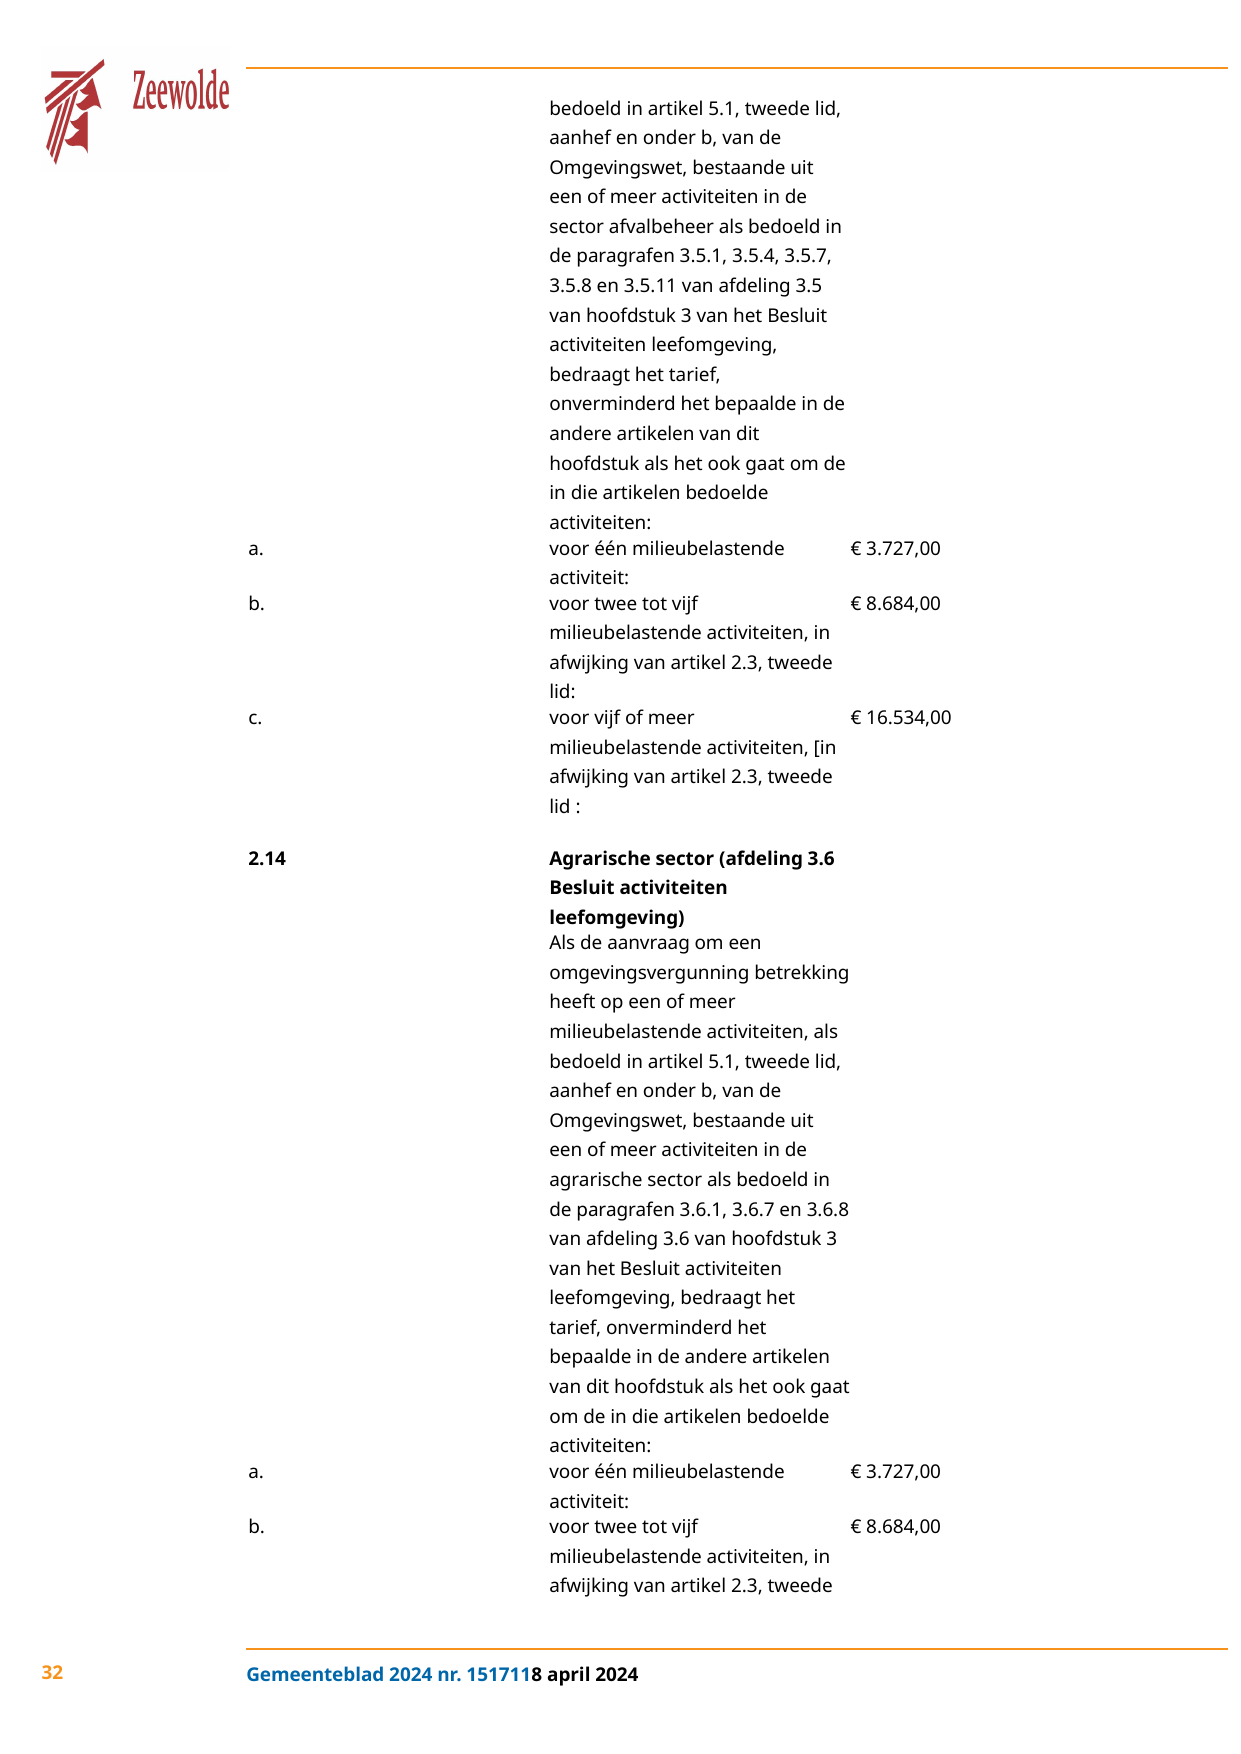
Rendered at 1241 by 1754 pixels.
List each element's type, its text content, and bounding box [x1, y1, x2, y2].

table_cell € 3.727,00 [850, 1458, 1152, 1513]
table_cell a. [248, 535, 549, 590]
picture [41, 47, 231, 172]
table_cell € 8.684,00 [850, 1514, 1152, 1598]
table_cell c. [248, 705, 549, 819]
table_cell Agrarische sector (afdeling 3.6 Besluit activiteiten leefomgeving) [549, 845, 850, 929]
table_cell voor twee tot vijf milieubelastende activiteiten, in afwijking van artikel 2.3, tweede [549, 1514, 850, 1598]
table_cell [549, 819, 850, 845]
table_cell voor twee tot vijf milieubelastende activiteiten, in afwijking van artikel 2.3, tweede lid: [549, 590, 850, 704]
table_cell € 3.727,00 [850, 535, 1152, 590]
table_cell [850, 95, 1152, 535]
table_cell Als de aanvraag om een omgevingsvergunning betrekking heeft op een of meer milieubelastende activiteiten, als bedoeld in artikel 5.1, tweede lid, aanhef en onder b, van de Omgevingswet, bestaande uit een of meer activiteiten in de agrarische sector als bedoeld in de paragrafen 3.6.1, 3.6.7 en 3.6.8 van afdeling 3.6 van hoofdstuk 3 van het Besluit activiteiten leefomgeving, bedraagt het tarief, onverminderd het bepaalde in de andere artikelen van dit hoofdstuk als het ook gaat om de in die artikelen bedoelde activiteiten: [549, 930, 850, 1458]
table_cell voor één milieubelastende activiteit: [549, 535, 850, 590]
table_cell b. [248, 590, 549, 704]
table_cell [850, 930, 1152, 1458]
table_cell a. [248, 1458, 549, 1513]
table_cell [248, 930, 549, 1458]
table_cell b. [248, 1514, 549, 1598]
table_cell [850, 845, 1152, 929]
table_cell [248, 819, 549, 845]
table_cell [248, 95, 549, 535]
table_cell voor één milieubelastende activiteit: [549, 1458, 850, 1513]
table_cell voor vijf of meer milieubelastende activiteiten, [in afwijking van artikel 2.3, tweede lid : [549, 705, 850, 819]
table_cell bedoeld in artikel 5.1, tweede lid, aanhef en onder b, van de Omgevingswet, bestaande uit een of meer activiteiten in de sector afvalbeheer als bedoeld in de paragrafen 3.5.1, 3.5.4, 3.5.7, 3.5.8 en 3.5.11 van afdeling 3.5 van hoofdstuk 3 van het Besluit activiteiten leefomgeving, bedraagt het tarief, onverminderd het bepaalde in de andere artikelen van dit hoofdstuk als het ook gaat om de in die artikelen bedoelde activiteiten: [549, 95, 850, 535]
table_cell € 16.534,00 [850, 705, 1152, 819]
table_cell € 8.684,00 [850, 590, 1152, 704]
table_cell [850, 819, 1152, 845]
table_cell 2.14 [248, 845, 549, 929]
